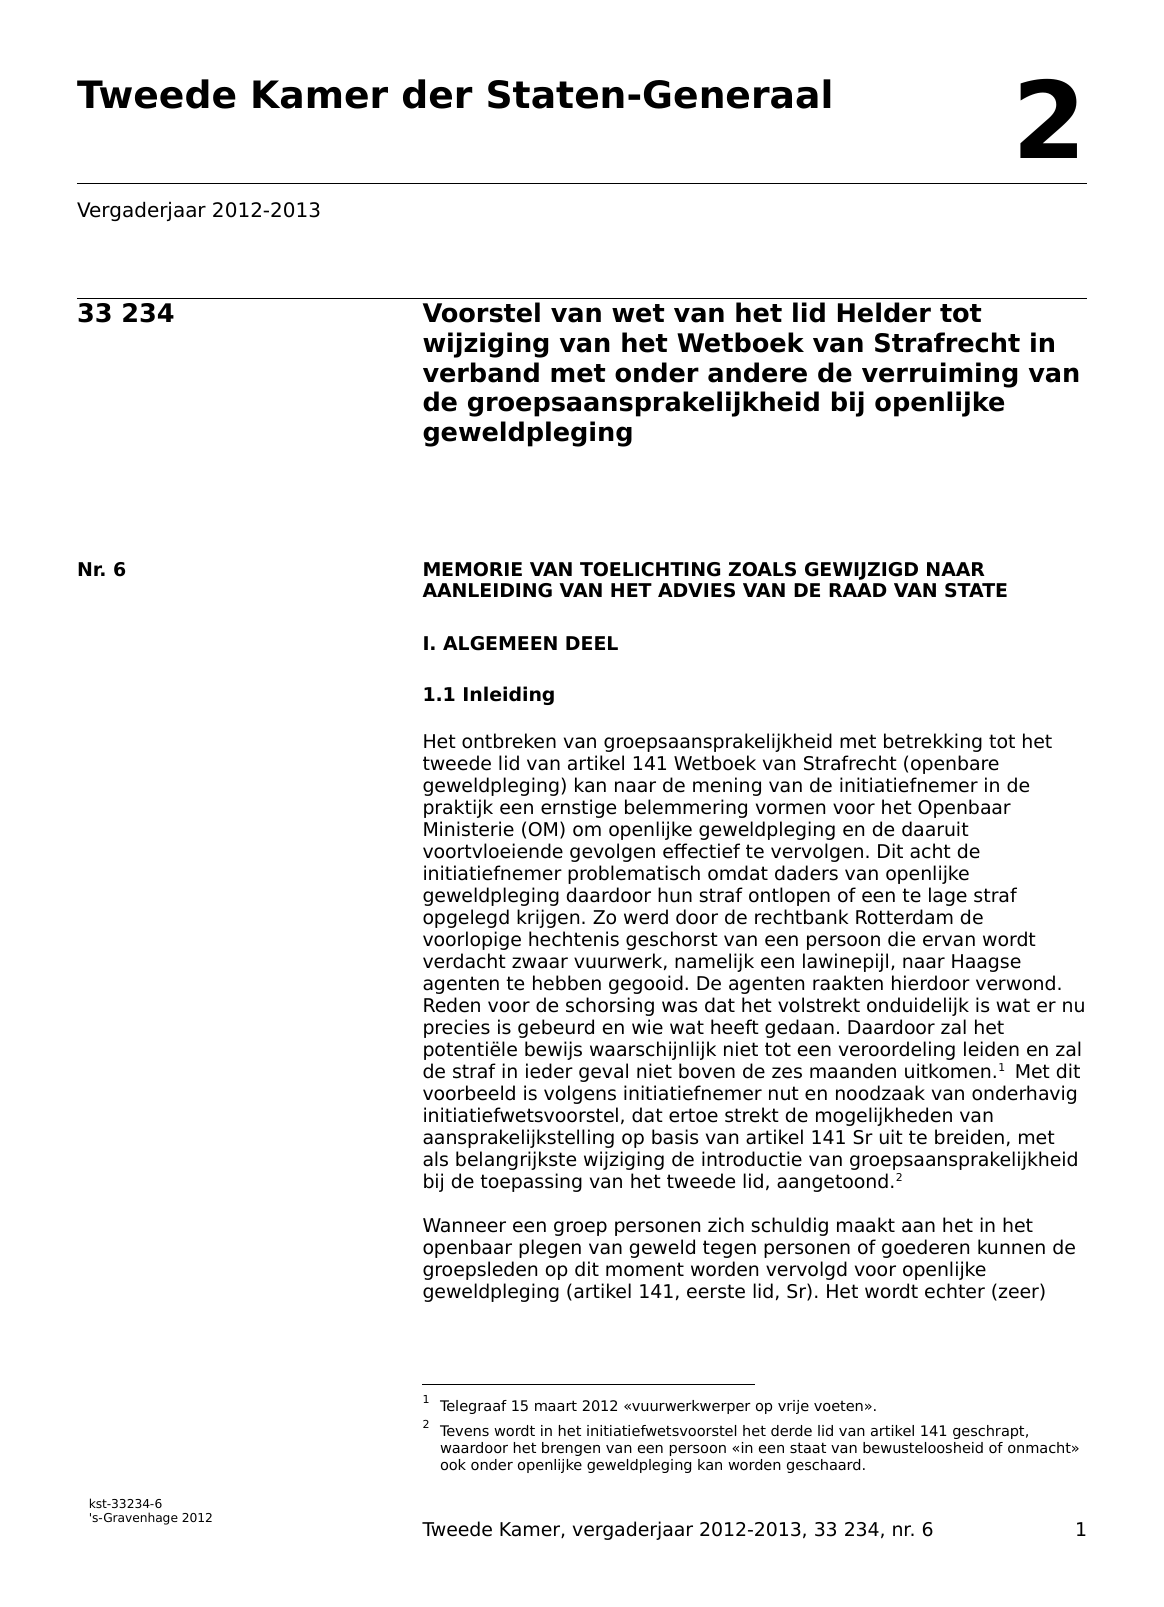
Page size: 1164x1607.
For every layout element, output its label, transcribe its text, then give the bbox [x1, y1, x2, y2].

subtitle Nr. 6 MEMORIE VAN TOELICHTING ZOALS GEWIJZIGD NAAR AANLEIDING VAN HET ADVIES VAN DE RAAD VAN STATE [77, 558, 1087, 602]
table_cell Vergaderjaar 2012-2013 [77, 184, 1087, 298]
table_header 2 [886, 59, 1087, 183]
text Telegraaf 15 maart 2012 «vuurwerkwerper op vrije voeten». [422, 1393, 1087, 1416]
text 's-Gravenhage 2012 [88, 1511, 323, 1525]
subtitle 1.1 Inleiding [422, 684, 1087, 706]
text Het ontbreken van groepsaansprakelijkheid met betrekking tot het tweede lid van artikel 141 Wetboek van Strafrecht (openbare geweldpleging) kan naar de mening van de initiatiefnemer in de praktijk een ernstige belemmering vormen voor het Openbaar Ministerie (OM) om openlijke geweldpleging en de daaruit voortvloeiende gevolgen effectief te vervolgen. Dit acht de initiatiefnemer problematisch omdat daders van openlijke geweldpleging daardoor hun straf ontlopen of een te lage straf opgelegd krijgen. Zo werd door de rechtbank Rotterdam de voorlopige hechtenis geschorst van een persoon die ervan wordt verdacht zwaar vuurwerk, namelijk een lawinepijl, naar Haagse agenten te hebben gegooid. De agenten raakten hierdoor verwond. Reden voor de schorsing was dat het volstrekt onduidelijk is wat er nu precies is gebeurd en wie wat heeft gedaan. Daardoor zal het potentiële bewijs waarschijnlijk niet tot een veroordeling leiden en zal de straf in ieder geval niet boven de zes maanden uitkomen. Met dit voorbeeld is volgens initiatiefnemer nut en noodzaak van onderhavig initiatiefwetsvoorstel, dat ertoe strekt de mogelijkheden van aansprakelijkstelling op basis van artikel 141 Sr uit te breiden, met als belangrijkste wijziging de introductie van groepsaansprakelijkheid bij de toepassing van het tweede lid, aangetoond. [422, 731, 1087, 1193]
text kst-33234-6 [88, 1497, 323, 1511]
subtitle 33 234 Voorstel van wet van het lid Helder tot wijziging van het Wetboek van Strafrecht in verband met onder andere de verruiming van de groepsaansprakelijkheid bij openlijke geweldpleging [77, 299, 1087, 447]
text Tevens wordt in het initiatiefwetsvoorstel het derde lid van artikel 141 geschrapt, waardoor het brengen van een persoon «in een staat van bewusteloosheid of onmacht» ook onder openlijke geweldpleging kan worden geschaard. [422, 1418, 1087, 1474]
text Wanneer een groep personen zich schuldig maakt aan het in het openbaar plegen van geweld tegen personen of goederen kunnen de groepsleden op dit moment worden vervolgd voor openlijke geweldpleging (artikel 141, eerste lid, Sr). Het wordt echter (zeer) [422, 1215, 1087, 1303]
subtitle I. ALGEMEEN DEEL [422, 632, 1087, 654]
table_header Tweede Kamer der Staten-Generaal [77, 59, 886, 183]
